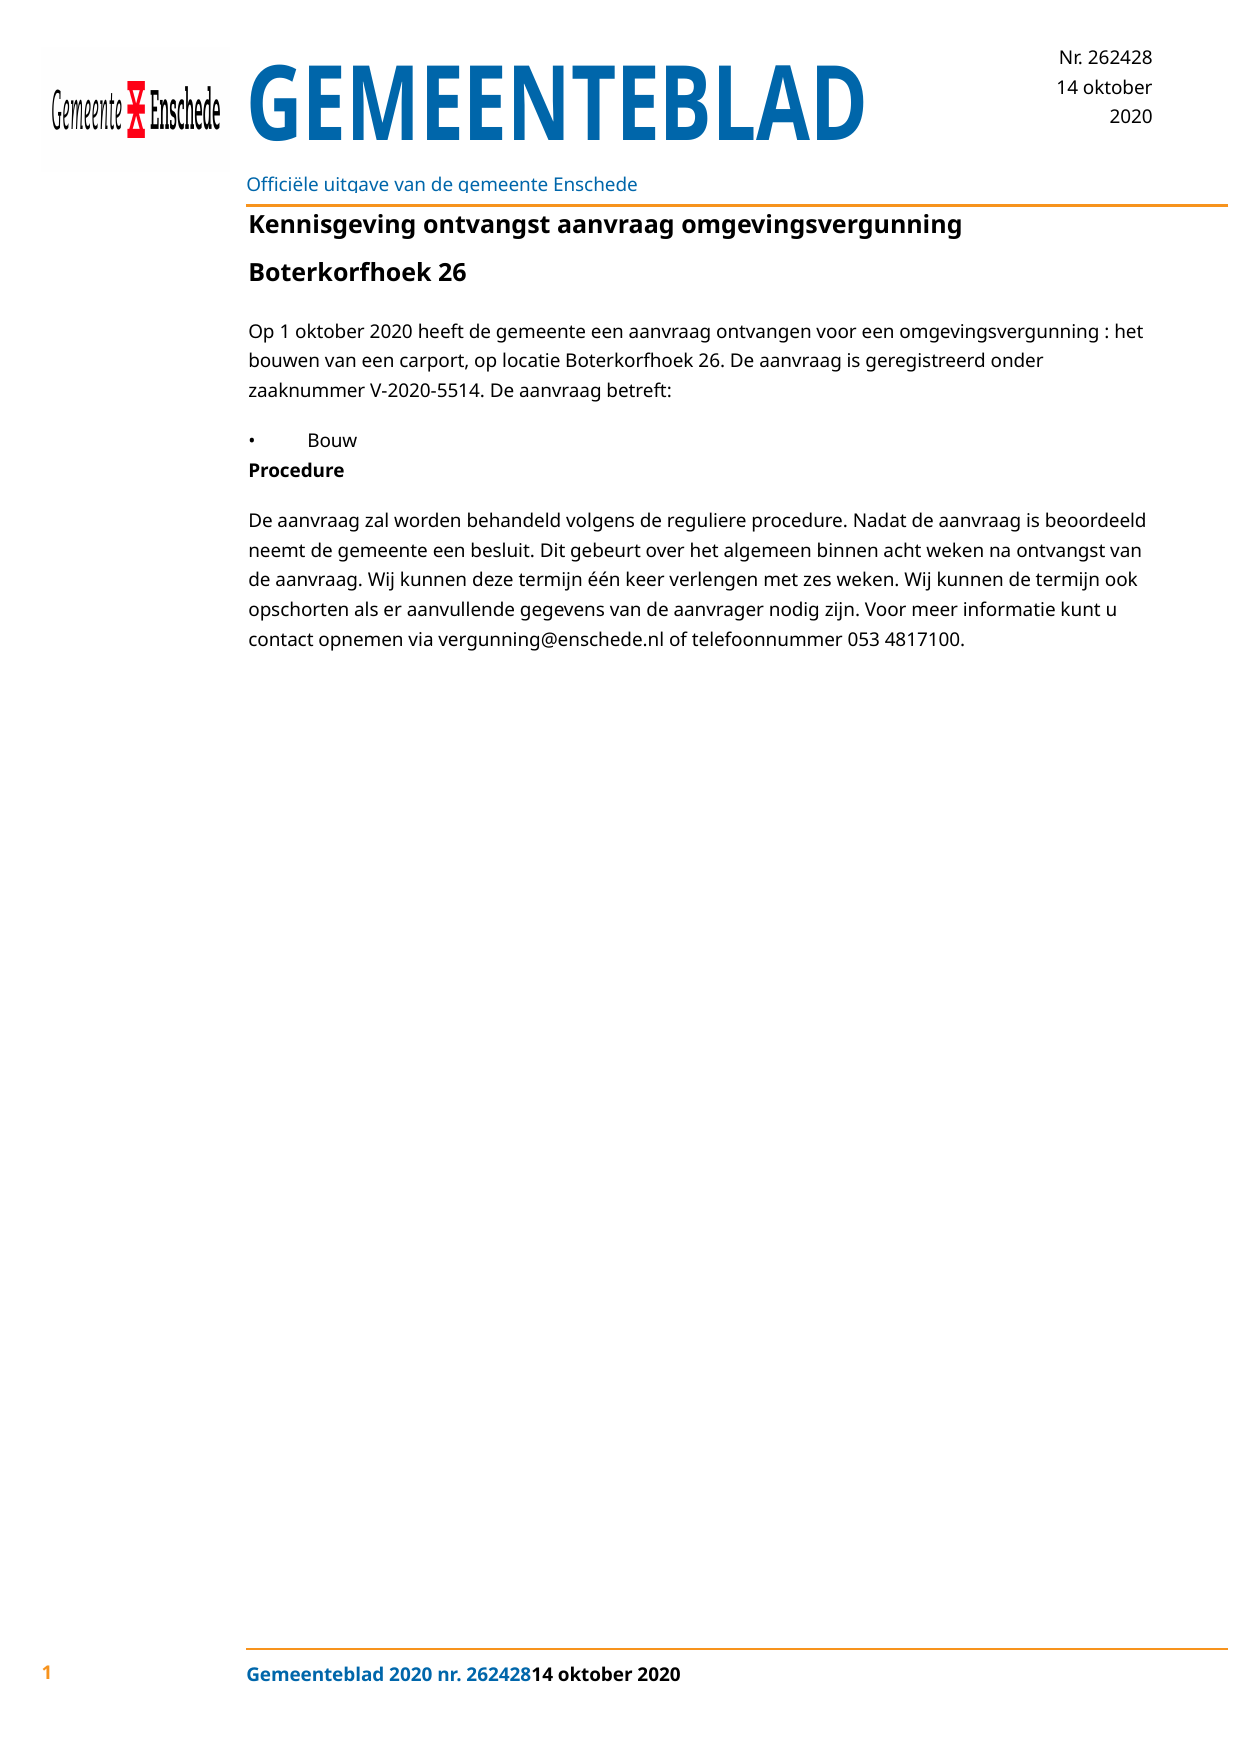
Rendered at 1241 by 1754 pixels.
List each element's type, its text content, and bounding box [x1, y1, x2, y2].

text De aanvraag zal worden behandeld volgens de reguliere procedure. Nadat de aanvraag is beoordeeld neemt de gemeente een besluit. Dit gebeurt over het algemeen binnen acht weken na ontvangst van de aanvraag. Wij kunnen deze termijn één keer verlengen met zes weken. Wij kunnen de termijn ook opschorten als er aanvullende gegevens van de aanvrager nodig zijn. Voor meer informatie kunt u contact opnemen via vergunning@enschede.nl of telefoonnummer 053 4817100. [248, 507, 1152, 652]
picture [41, 47, 231, 172]
text Procedure [248, 457, 1152, 483]
list Bouw [248, 427, 1152, 453]
text Kennisgeving ontvangst aanvraag omgevingsvergunning Boterkorfhoek 26 [248, 207, 1152, 288]
text Op 1 oktober 2020 heeft de gemeente een aanvraag ontvangen voor een omgevingsvergunning : het bouwen van een carport, op locatie Boterkorfhoek 26. De aanvraag is geregistreerd onder zaaknummer V-2020-5514. De aanvraag betreft: [248, 318, 1152, 403]
